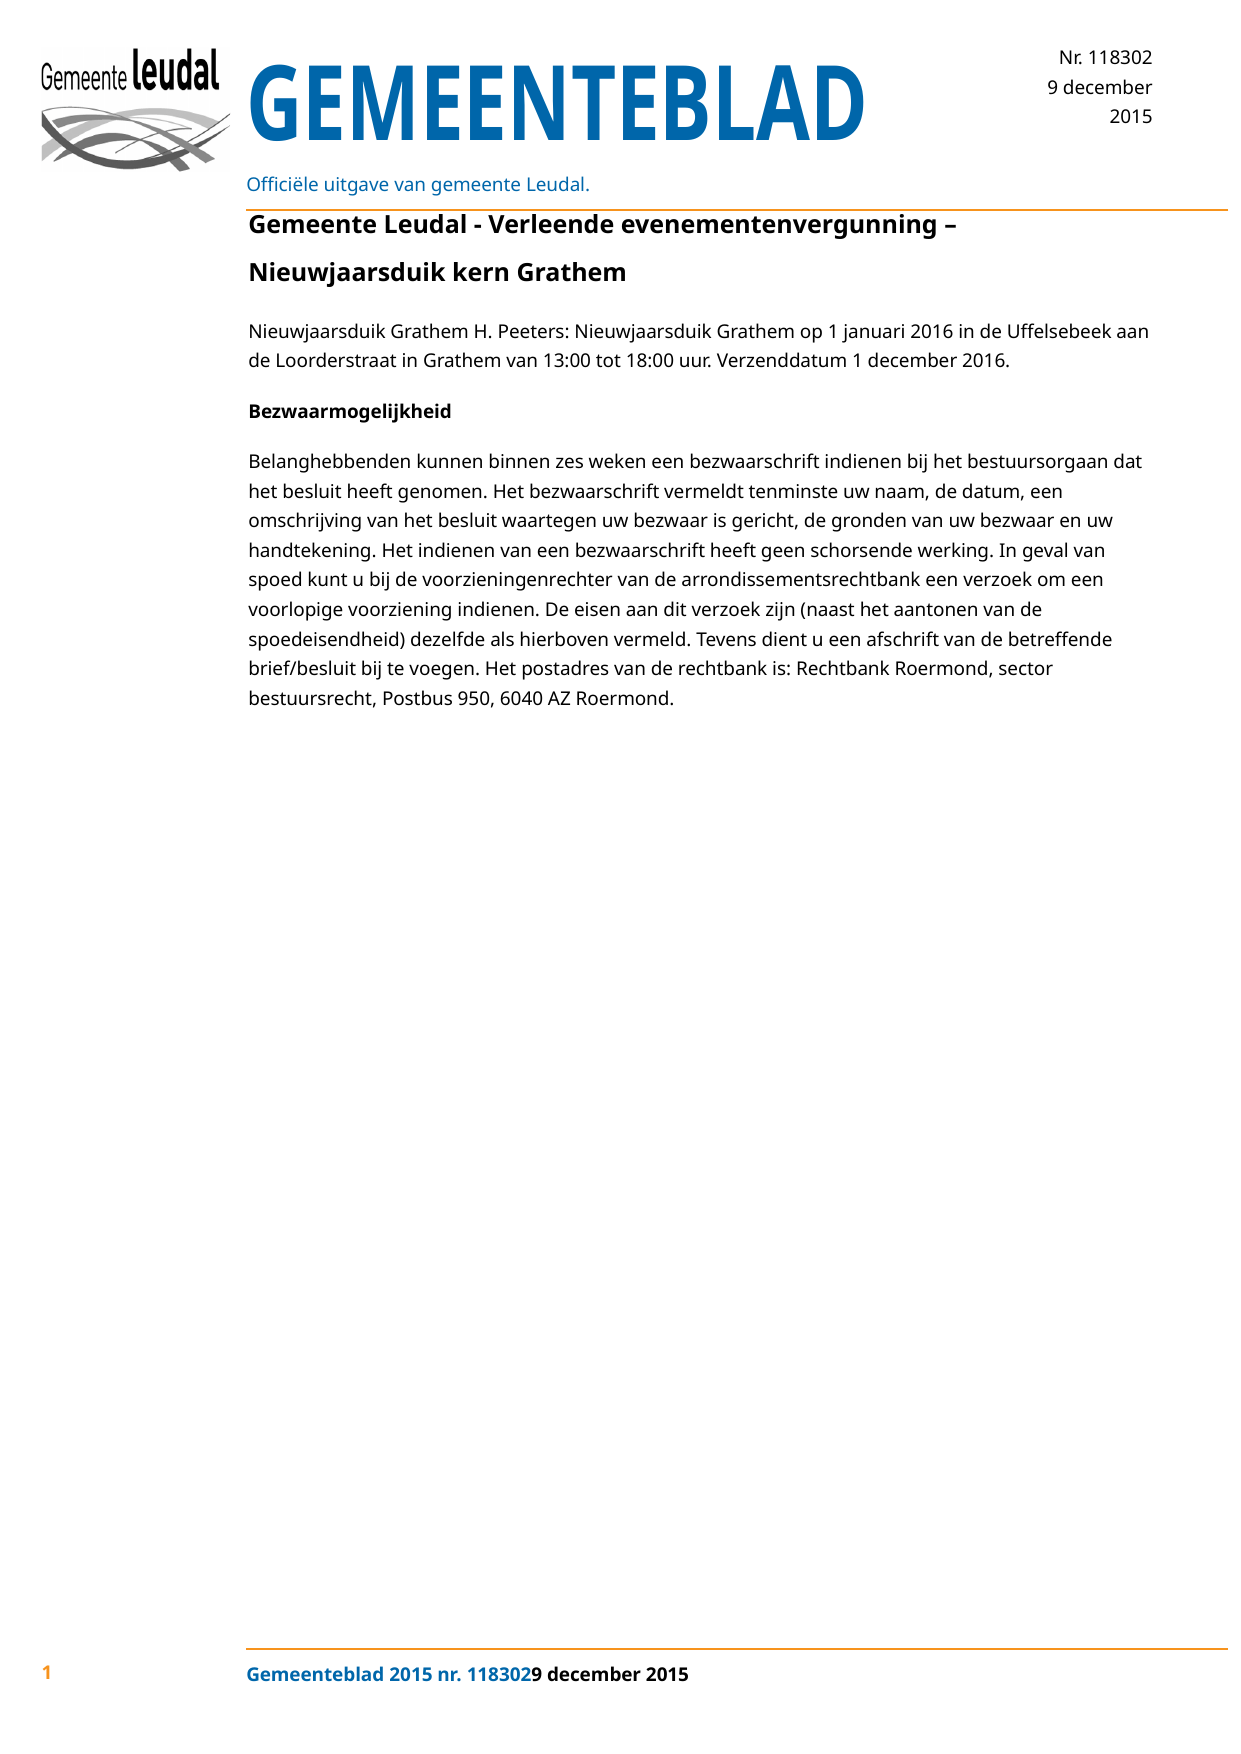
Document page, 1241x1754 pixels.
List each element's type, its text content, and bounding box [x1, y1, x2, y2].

picture [41, 47, 231, 172]
text Nieuwjaarsduik Grathem H. Peeters: Nieuwjaarsduik Grathem op 1 januari 2016 in de Uffelsebeek aan de Loorderstraat in Grathem van 13:00 tot 18:00 uur. Verzenddatum 1 december 2016. [248, 318, 1152, 373]
text Bezwaarmogelijkheid [248, 398, 1152, 424]
text Gemeente Leudal - Verleende evenementenvergunning – Nieuwjaarsduik kern Grathem [248, 211, 1152, 288]
text Belanghebbenden kunnen binnen zes weken een bezwaarschrift indienen bij het bestuursorgaan dat het besluit heeft genomen. Het bezwaarschrift vermeldt tenminste uw naam, de datum, een omschrijving van het besluit waartegen uw bezwaar is gericht, de gronden van uw bezwaar en uw handtekening. Het indienen van een bezwaarschrift heeft geen schorsende werking. In geval van spoed kunt u bij de voorzieningenrechter van de arrondissementsrechtbank een verzoek om een voorlopige voorziening indienen. De eisen aan dit verzoek zijn (naast het aantonen van de spoedeisendheid) dezelfde als hierboven vermeld. Tevens dient u een afschrift van de betreffende brief/besluit bij te voegen. Het postadres van de rechtbank is: Rechtbank Roermond, sector bestuursrecht, Postbus 950, 6040 AZ Roermond. [248, 448, 1152, 711]
